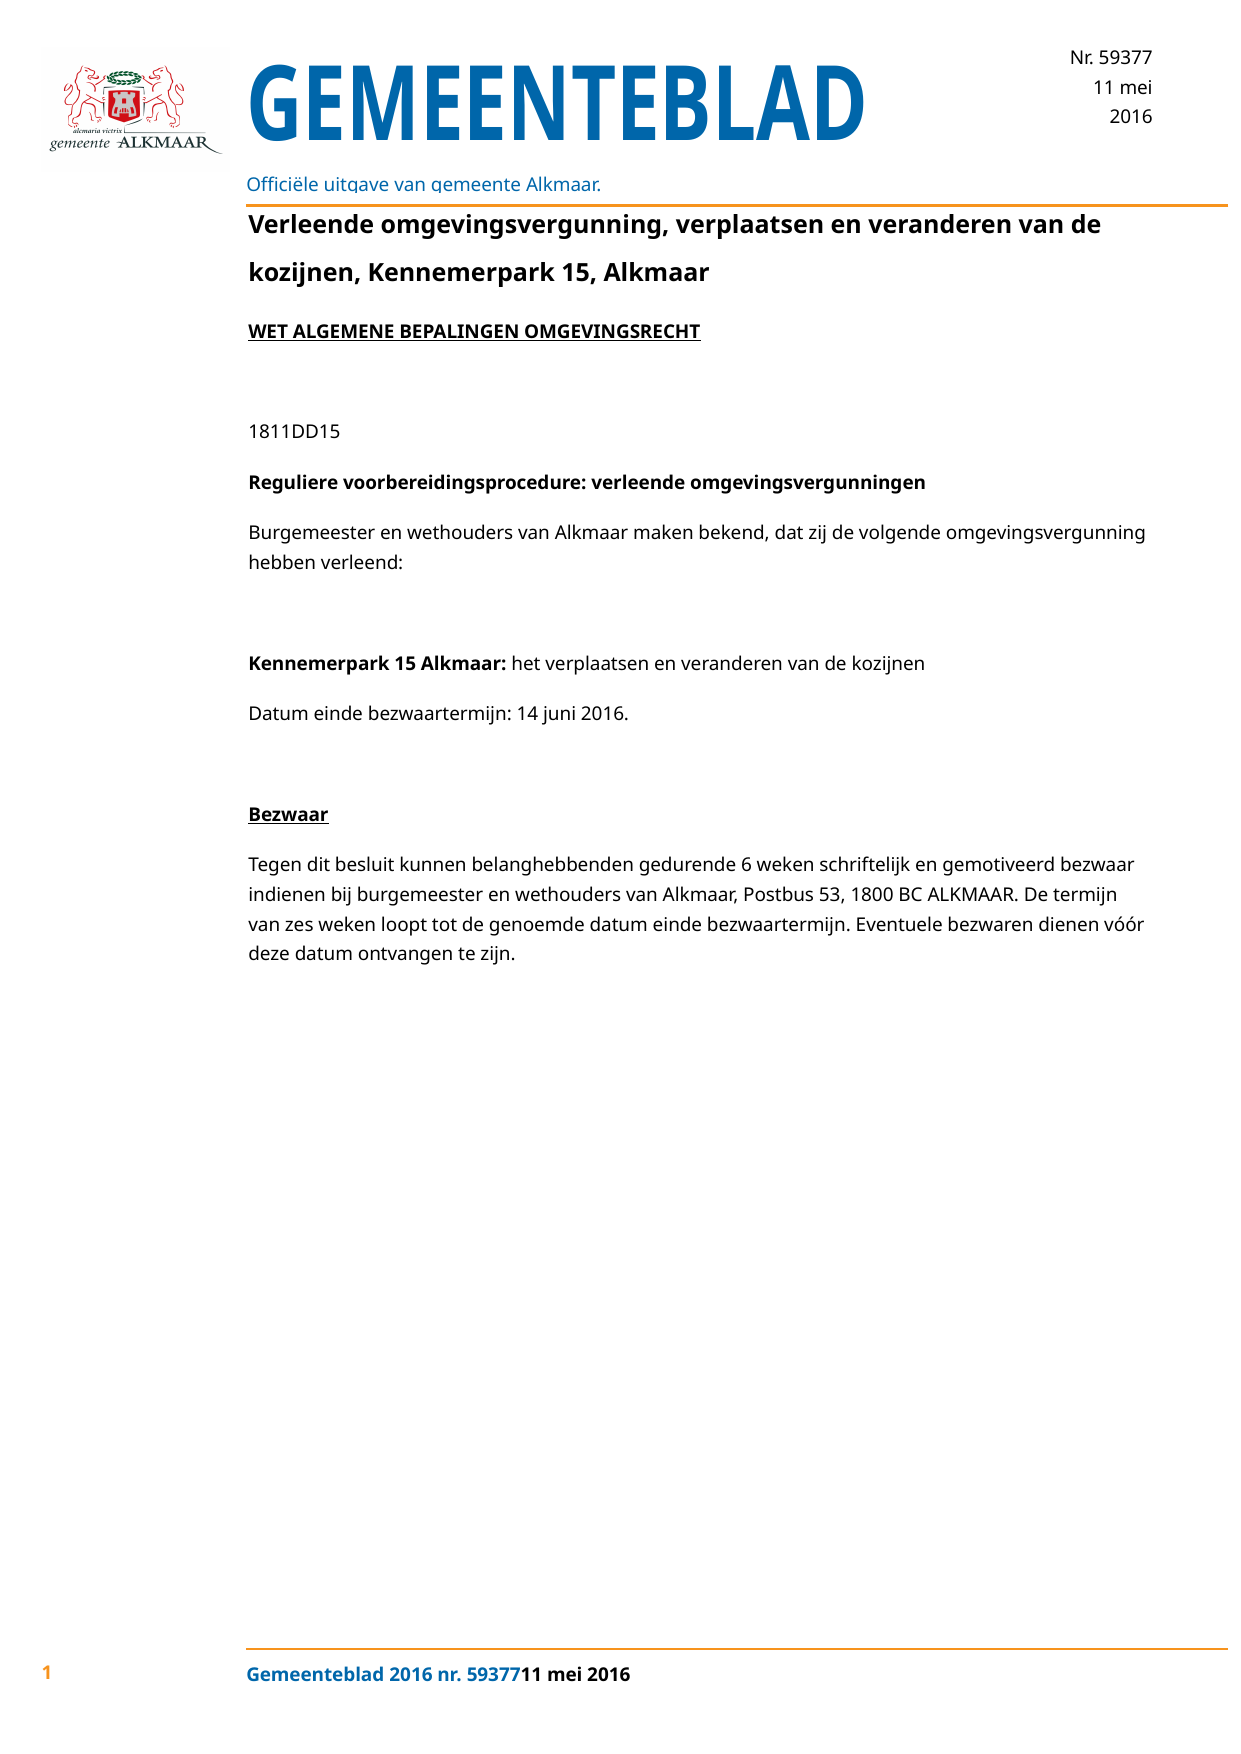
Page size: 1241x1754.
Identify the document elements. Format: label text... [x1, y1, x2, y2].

text Verleende omgevingsvergunning, verplaatsen en veranderen van de kozijnen, Kennemerpark 15, Alkmaar [248, 207, 1152, 288]
text Burgemeester en wethouders van Alkmaar maken bekend, dat zij de volgende omgevingsvergunning hebben verleend: [248, 519, 1152, 575]
text Kennemerpark 15 Alkmaar: het verplaatsen en veranderen van de kozijnen [248, 650, 1152, 676]
text WET ALGEMENE BEPALINGEN OMGEVINGSRECHT [248, 318, 1152, 344]
picture [41, 47, 231, 172]
text Bezwaar [248, 801, 1152, 827]
text Tegen dit besluit kunnen belanghebbenden gedurende 6 weken schriftelijk en gemotiveerd bezwaar indienen bij burgemeester en wethouders van Alkmaar, Postbus 53, 1800 BC ALKMAAR. De termijn van zes weken loopt tot de genoemde datum einde bezwaartermijn. Eventuele bezwaren dienen vóór deze datum ontvangen te zijn. [248, 852, 1152, 966]
text 1811DD15 [248, 419, 1152, 444]
text Datum einde bezwaartermijn: 14 juni 2016. [248, 700, 1152, 726]
text Reguliere voorbereidingsprocedure: verleende omgevingsvergunningen [248, 469, 1152, 495]
